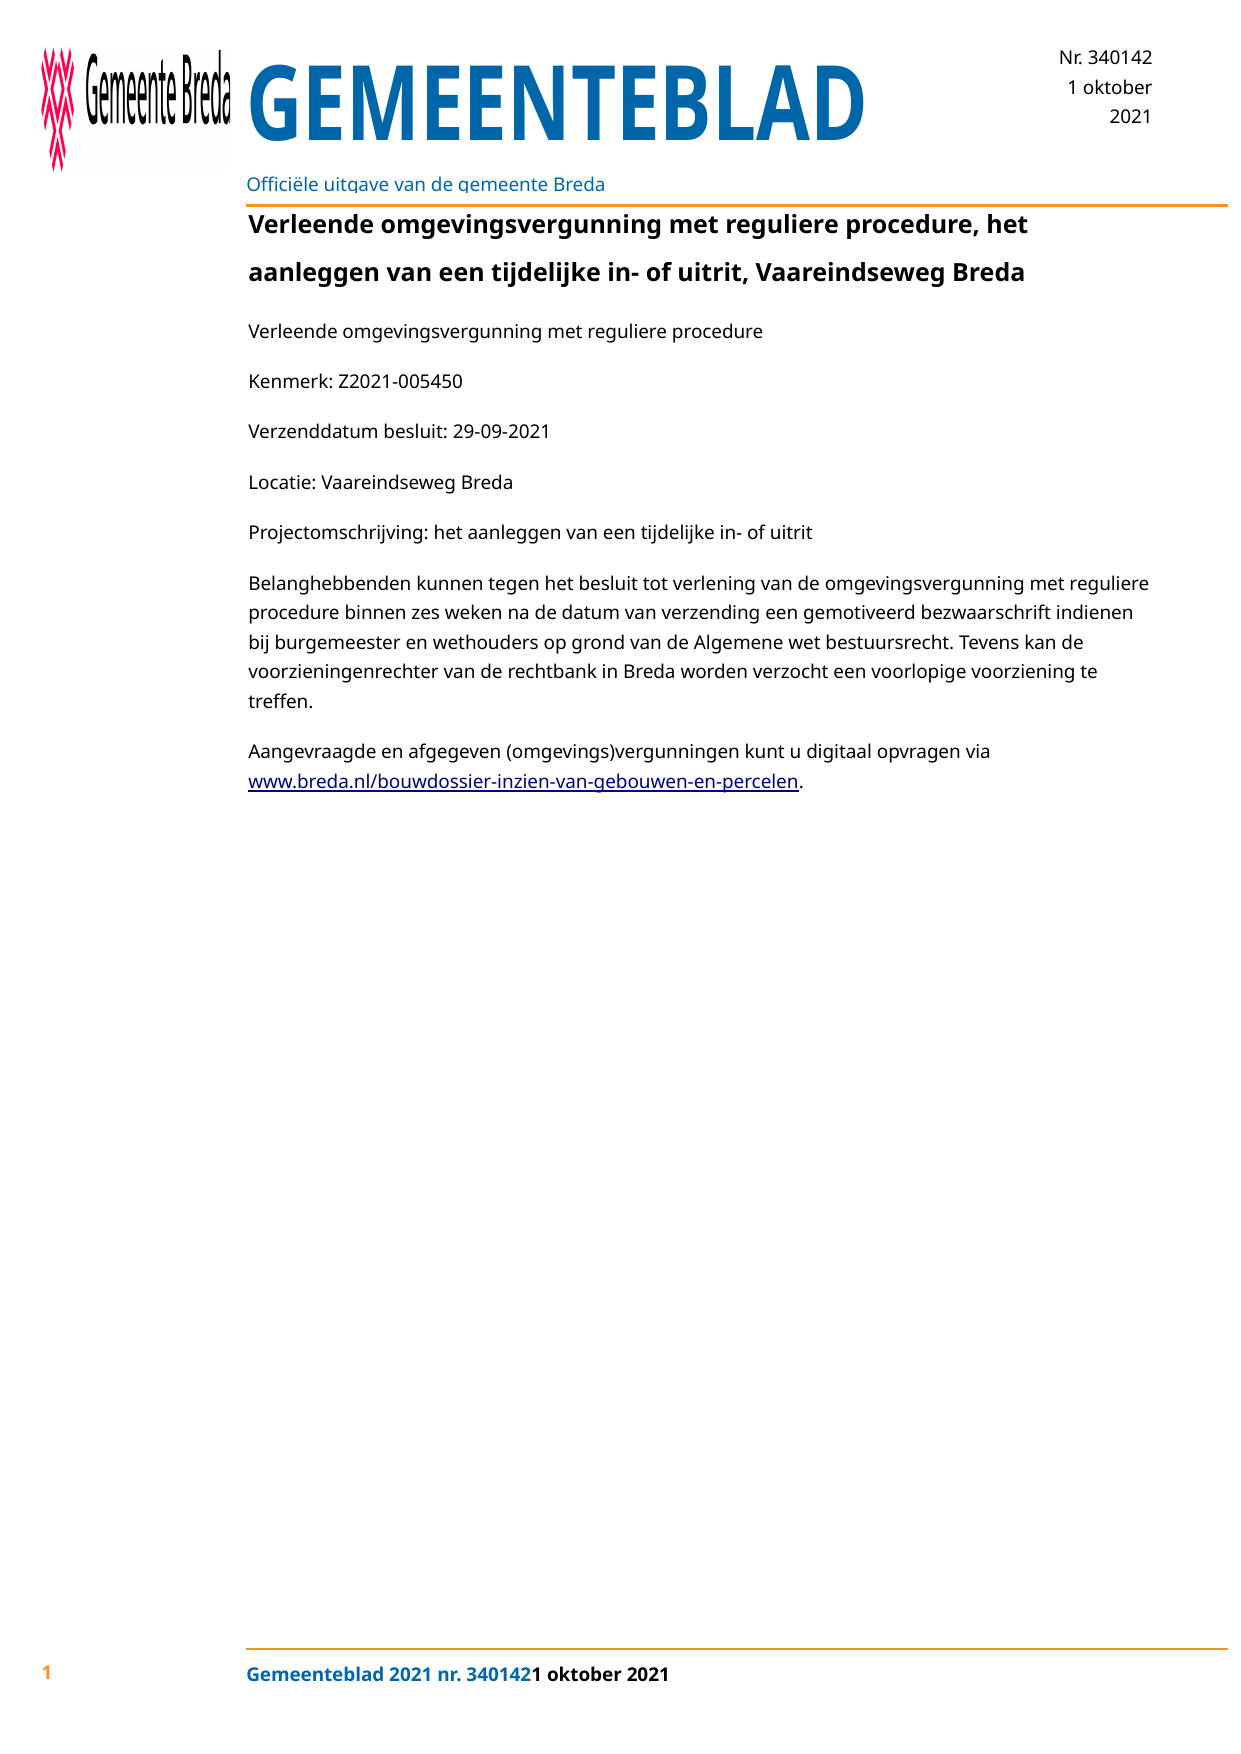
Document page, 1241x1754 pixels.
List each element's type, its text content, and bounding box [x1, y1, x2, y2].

text Aangevraagde en afgegeven (omgevings)vergunningen kunt u digitaal opvragen via www.breda.nl/bouwdossier-inzien-van-gebouwen-en-percelen. [248, 739, 1152, 794]
text Locatie: Vaareindseweg Breda [248, 469, 1152, 495]
picture [41, 47, 231, 172]
text Verzenddatum besluit: 29-09-2021 [248, 419, 1152, 444]
text Verleende omgevingsvergunning met reguliere procedure, het aanleggen van een tijdelijke in- of uitrit, Vaareindseweg Breda [248, 207, 1152, 288]
text Verleende omgevingsvergunning met reguliere procedure [248, 318, 1152, 344]
text Projectomschrijving: het aanleggen van een tijdelijke in- of uitrit [248, 519, 1152, 545]
text Belanghebbenden kunnen tegen het besluit tot verlening van de omgevingsvergunning met reguliere procedure binnen zes weken na de datum van verzending een gemotiveerd bezwaarschrift indienen bij burgemeester en wethouders op grond van de Algemene wet bestuursrecht. Tevens kan de voorzieningenrechter van de rechtbank in Breda worden verzocht een voorlopige voorziening te treffen. [248, 570, 1152, 714]
text Kenmerk: Z2021-005450 [248, 368, 1152, 394]
